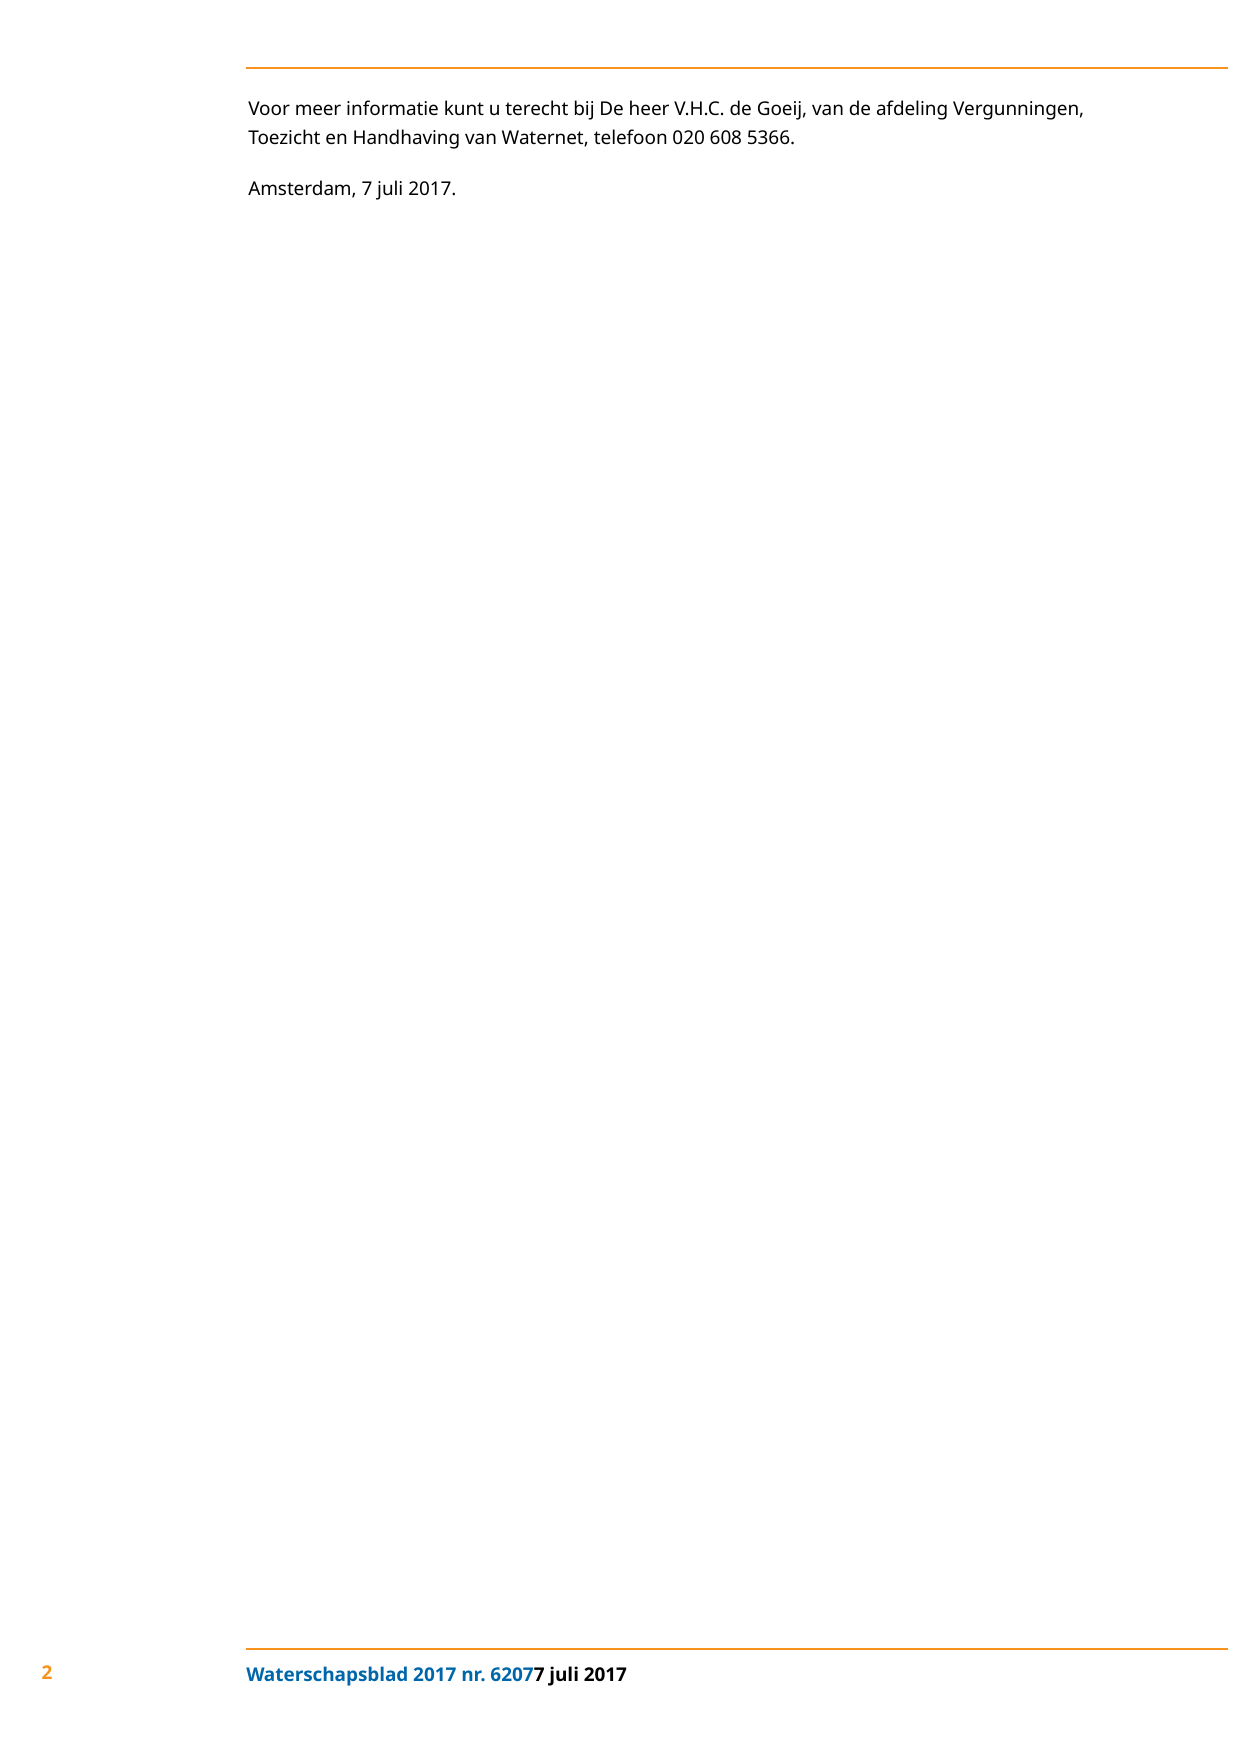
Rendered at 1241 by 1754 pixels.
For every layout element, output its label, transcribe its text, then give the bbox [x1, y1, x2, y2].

picture [41, 47, 231, 172]
text Amsterdam, 7 juli 2017. [248, 175, 1152, 201]
text Voor meer informatie kunt u terecht bij De heer V.H.C. de Goeij, van de afdeling Vergunningen, Toezicht en Handhaving van Waternet, telefoon 020 608 5366. [248, 95, 1152, 150]
